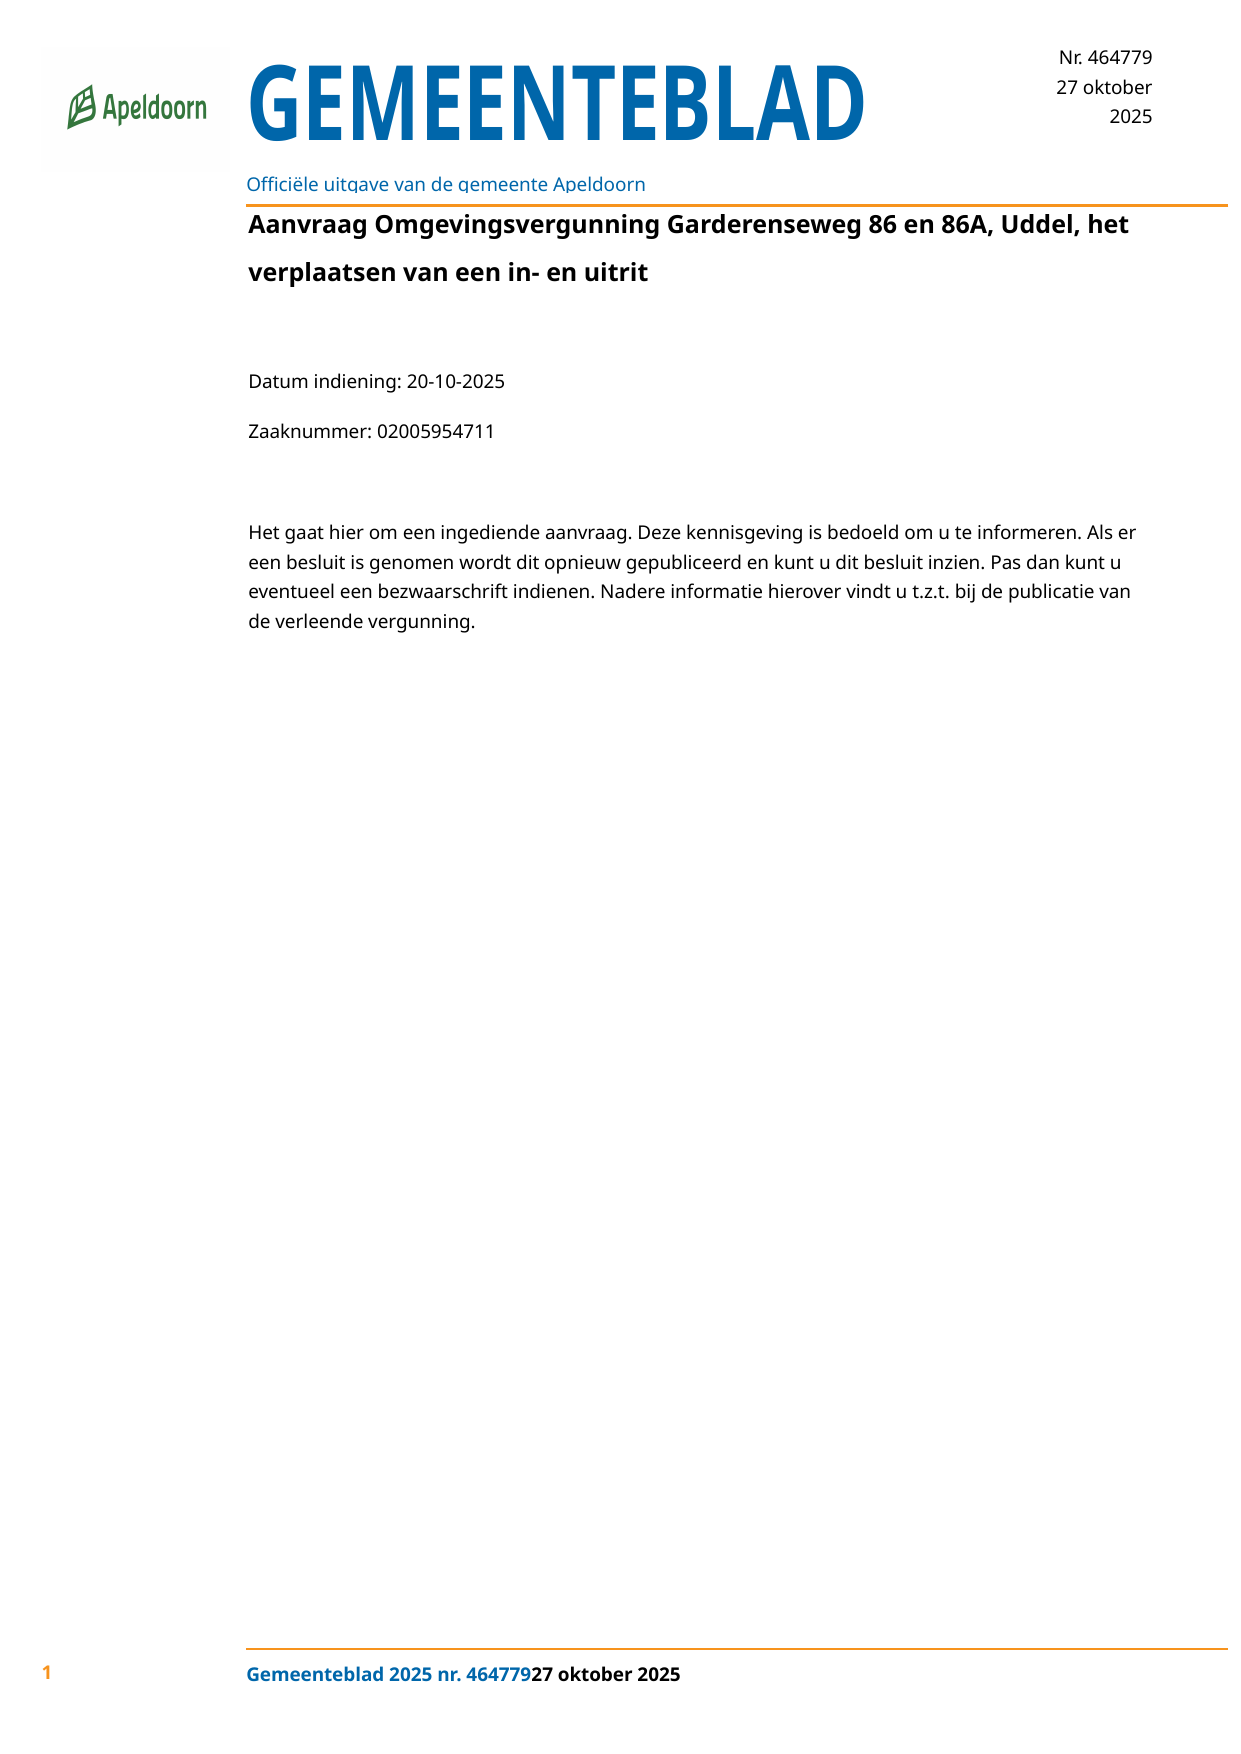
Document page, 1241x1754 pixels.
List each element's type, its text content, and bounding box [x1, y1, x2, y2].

text Zaaknummer: 02005954711 [248, 419, 1152, 444]
text Aanvraag Omgevingsvergunning Garderenseweg 86 en 86A, Uddel, het verplaatsen van een in- en uitrit [248, 207, 1152, 288]
picture [41, 47, 231, 172]
text Het gaat hier om een ingediende aanvraag. Deze kennisgeving is bedoeld om u te informeren. Als er een besluit is genomen wordt dit opnieuw gepubliceerd en kunt u dit besluit inzien. Pas dan kunt u eventueel een bezwaarschrift indienen. Nadere informatie hierover vindt u t.z.t. bij de publicatie van de verleende vergunning. [248, 519, 1152, 634]
text Datum indiening: 20-10-2025 [248, 368, 1152, 394]
